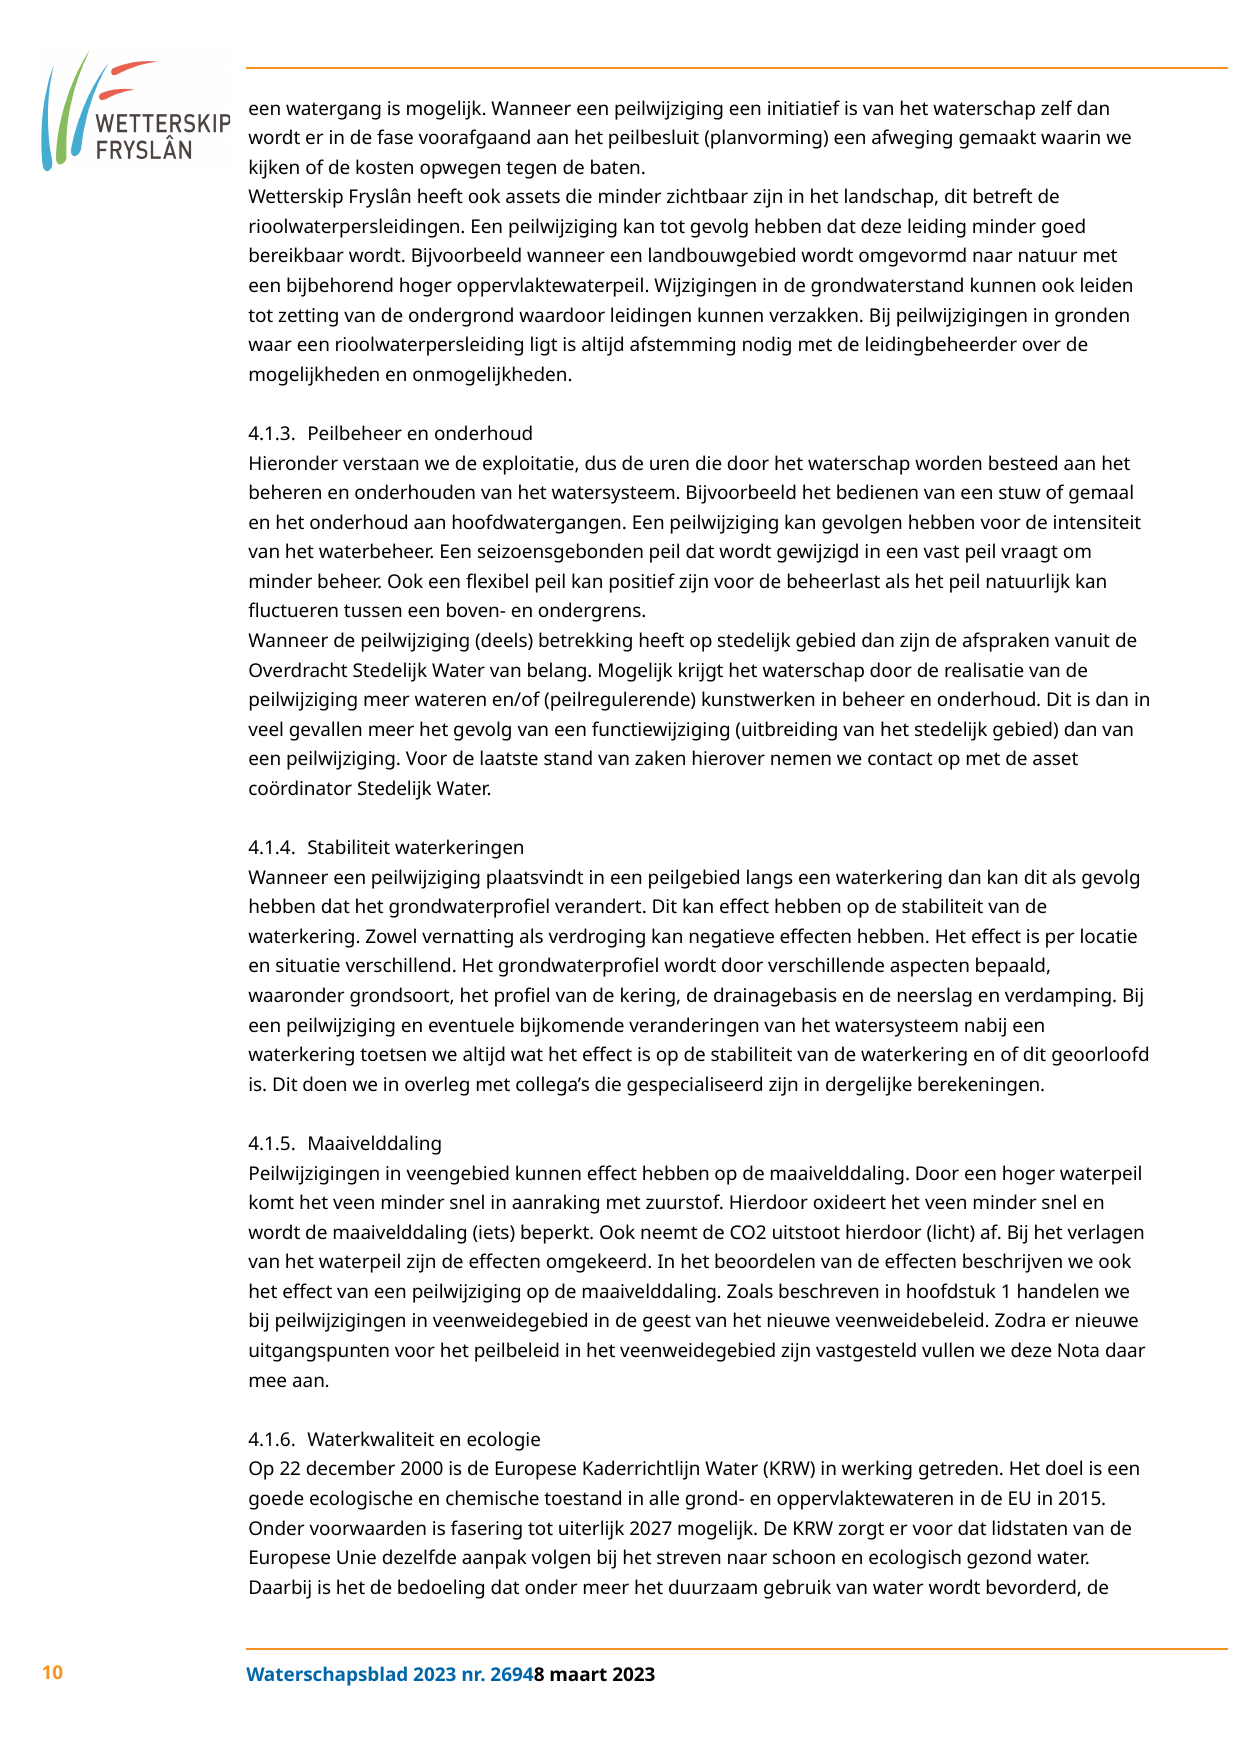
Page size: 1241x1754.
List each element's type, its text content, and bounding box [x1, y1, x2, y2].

text Peilwijzigingen in veengebied kunnen effect hebben op de maaivelddaling. Door een hoger waterpeil komt het veen minder snel in aanraking met zuurstof. Hierdoor oxideert het veen minder snel en wordt de maaivelddaling (iets) beperkt. Ook neemt de CO2 uitstoot hierdoor (licht) af. Bij het verlagen van het waterpeil zijn de effecten omgekeerd. In het beoordelen van de effecten beschrijven we ook het effect van een peilwijziging op de maaivelddaling. Zoals beschreven in hoofdstuk 1 handelen we bij peilwijzigingen in veenweidegebied in de geest van het nieuwe veenweidebeleid. Zodra er nieuwe uitgangspunten voor het peilbeleid in het veenweidegebied zijn vastgesteld vullen we deze Nota daar mee aan. [248, 1160, 1152, 1393]
list Stabiliteit waterkeringen [248, 834, 1152, 860]
text een watergang is mogelijk. Wanneer een peilwijziging een initiatief is van het waterschap zelf dan wordt er in de fase voorafgaand aan het peilbesluit (planvorming) een afweging gemaakt waarin we kijken of de kosten opwegen tegen de baten. [248, 95, 1152, 180]
picture [41, 47, 231, 172]
text Op 22 december 2000 is de Europese Kaderrichtlijn Water (KRW) in werking getreden. Het doel is een goede ecologische en chemische toestand in alle grond- en oppervlaktewateren in de EU in 2015. Onder voorwaarden is fasering tot uiterlijk 2027 mogelijk. De KRW zorgt er voor dat lidstaten van de Europese Unie dezelfde aanpak volgen bij het streven naar schoon en ecologisch gezond water. Daarbij is het de bedoeling dat onder meer het duurzaam gebruik van water wordt bevorderd, de [248, 1456, 1152, 1600]
text Wanneer de peilwijziging (deels) betrekking heeft op stedelijk gebied dan zijn de afspraken vanuit de Overdracht Stedelijk Water van belang. Mogelijk krijgt het waterschap door de realisatie van de peilwijziging meer wateren en/of (peilregulerende) kunstwerken in beheer en onderhoud. Dit is dan in veel gevallen meer het gevolg van een functiewijziging (uitbreiding van het stedelijk gebied) dan van een peilwijziging. Voor de laatste stand van zaken hierover nemen we contact op met de asset coördinator Stedelijk Water. [248, 627, 1152, 801]
text Wanneer een peilwijziging plaatsvindt in een peilgebied langs een waterkering dan kan dit als gevolg hebben dat het grondwaterprofiel verandert. Dit kan effect hebben op de stabiliteit van de waterkering. Zowel vernatting als verdroging kan negatieve effecten hebben. Het effect is per locatie en situatie verschillend. Het grondwaterprofiel wordt door verschillende aspecten bepaald, waaronder grondsoort, het profiel van de kering, de drainagebasis en de neerslag en verdamping. Bij een peilwijziging en eventuele bijkomende veranderingen van het watersysteem nabij een waterkering toetsen we altijd wat het effect is op de stabiliteit van de waterkering en of dit geoorloofd is. Dit doen we in overleg met collega’s die gespecialiseerd zijn in dergelijke berekeningen. [248, 864, 1152, 1097]
list Waterkwaliteit en ecologie [248, 1426, 1152, 1452]
text Hieronder verstaan we de exploitatie, dus de uren die door het waterschap worden besteed aan het beheren en onderhouden van het watersysteem. Bijvoorbeeld het bedienen van een stuw of gemaal en het onderhoud aan hoofdwatergangen. Een peilwijziging kan gevolgen hebben voor de intensiteit van het waterbeheer. Een seizoensgebonden peil dat wordt gewijzigd in een vast peil vraagt om minder beheer. Ook een flexibel peil kan positief zijn voor de beheerlast als het peil natuurlijk kan fluctueren tussen een boven- en ondergrens. [248, 450, 1152, 623]
list Peilbeheer en onderhoud [248, 420, 1152, 446]
list Maaivelddaling [248, 1130, 1152, 1156]
text Wetterskip Fryslân heeft ook assets die minder zichtbaar zijn in het landschap, dit betreft de rioolwaterpersleidingen. Een peilwijziging kan tot gevolg hebben dat deze leiding minder goed bereikbaar wordt. Bijvoorbeeld wanneer een landbouwgebied wordt omgevormd naar natuur met een bijbehorend hoger oppervlaktewaterpeil. Wijzigingen in de grondwaterstand kunnen ook leiden tot zetting van de ondergrond waardoor leidingen kunnen verzakken. Bij peilwijzigingen in gronden waar een rioolwaterpersleiding ligt is altijd afstemming nodig met de leidingbeheerder over de mogelijkheden en onmogelijkheden. [248, 183, 1152, 387]
